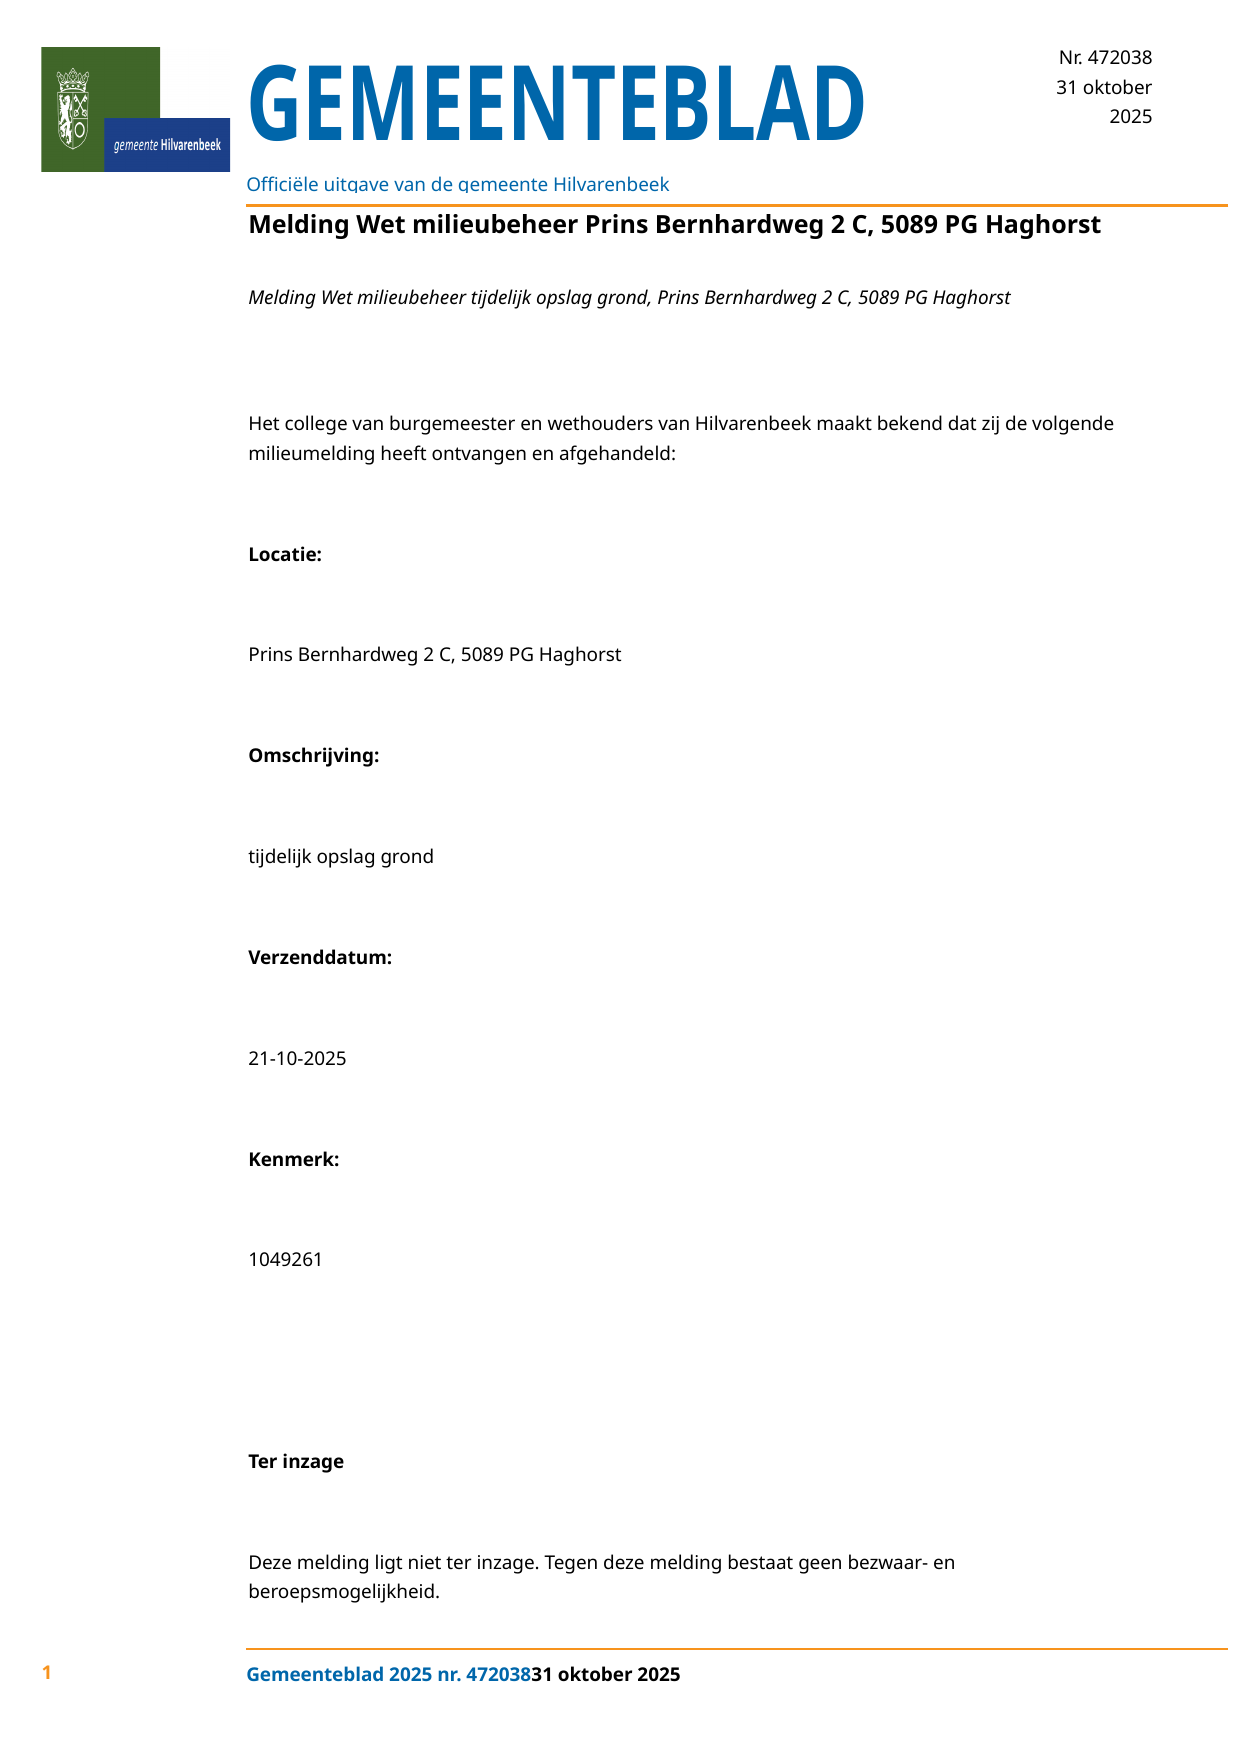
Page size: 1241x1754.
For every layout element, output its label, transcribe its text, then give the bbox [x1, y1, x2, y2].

text Verzenddatum: [248, 944, 1152, 970]
text Kenmerk: [248, 1146, 1152, 1172]
picture [41, 47, 231, 172]
text Omschrijving: [248, 742, 1152, 768]
text 1049261 [248, 1247, 1152, 1272]
text Het college van burgemeester en wethouders van Hilvarenbeek maakt bekend dat zij de volgende milieumelding heeft ontvangen en afgehandeld: [248, 410, 1152, 466]
text Prins Bernhardweg 2 C, 5089 PG Haghorst [248, 642, 1152, 667]
text Locatie: [248, 541, 1152, 567]
text Ter inzage [248, 1448, 1152, 1474]
text Melding Wet milieubeheer Prins Bernhardweg 2 C, 5089 PG Haghorst [248, 207, 1152, 241]
text 21-10-2025 [248, 1045, 1152, 1071]
text Deze melding ligt niet ter inzage. Tegen deze melding bestaat geen bezwaar- en beroepsmogelijkheid. [248, 1549, 1152, 1604]
text Melding Wet milieubeheer tijdelijk opslag grond, Prins Bernhardweg 2 C, 5089 PG Haghorst [248, 284, 1152, 309]
text tijdelijk opslag grond [248, 843, 1152, 869]
